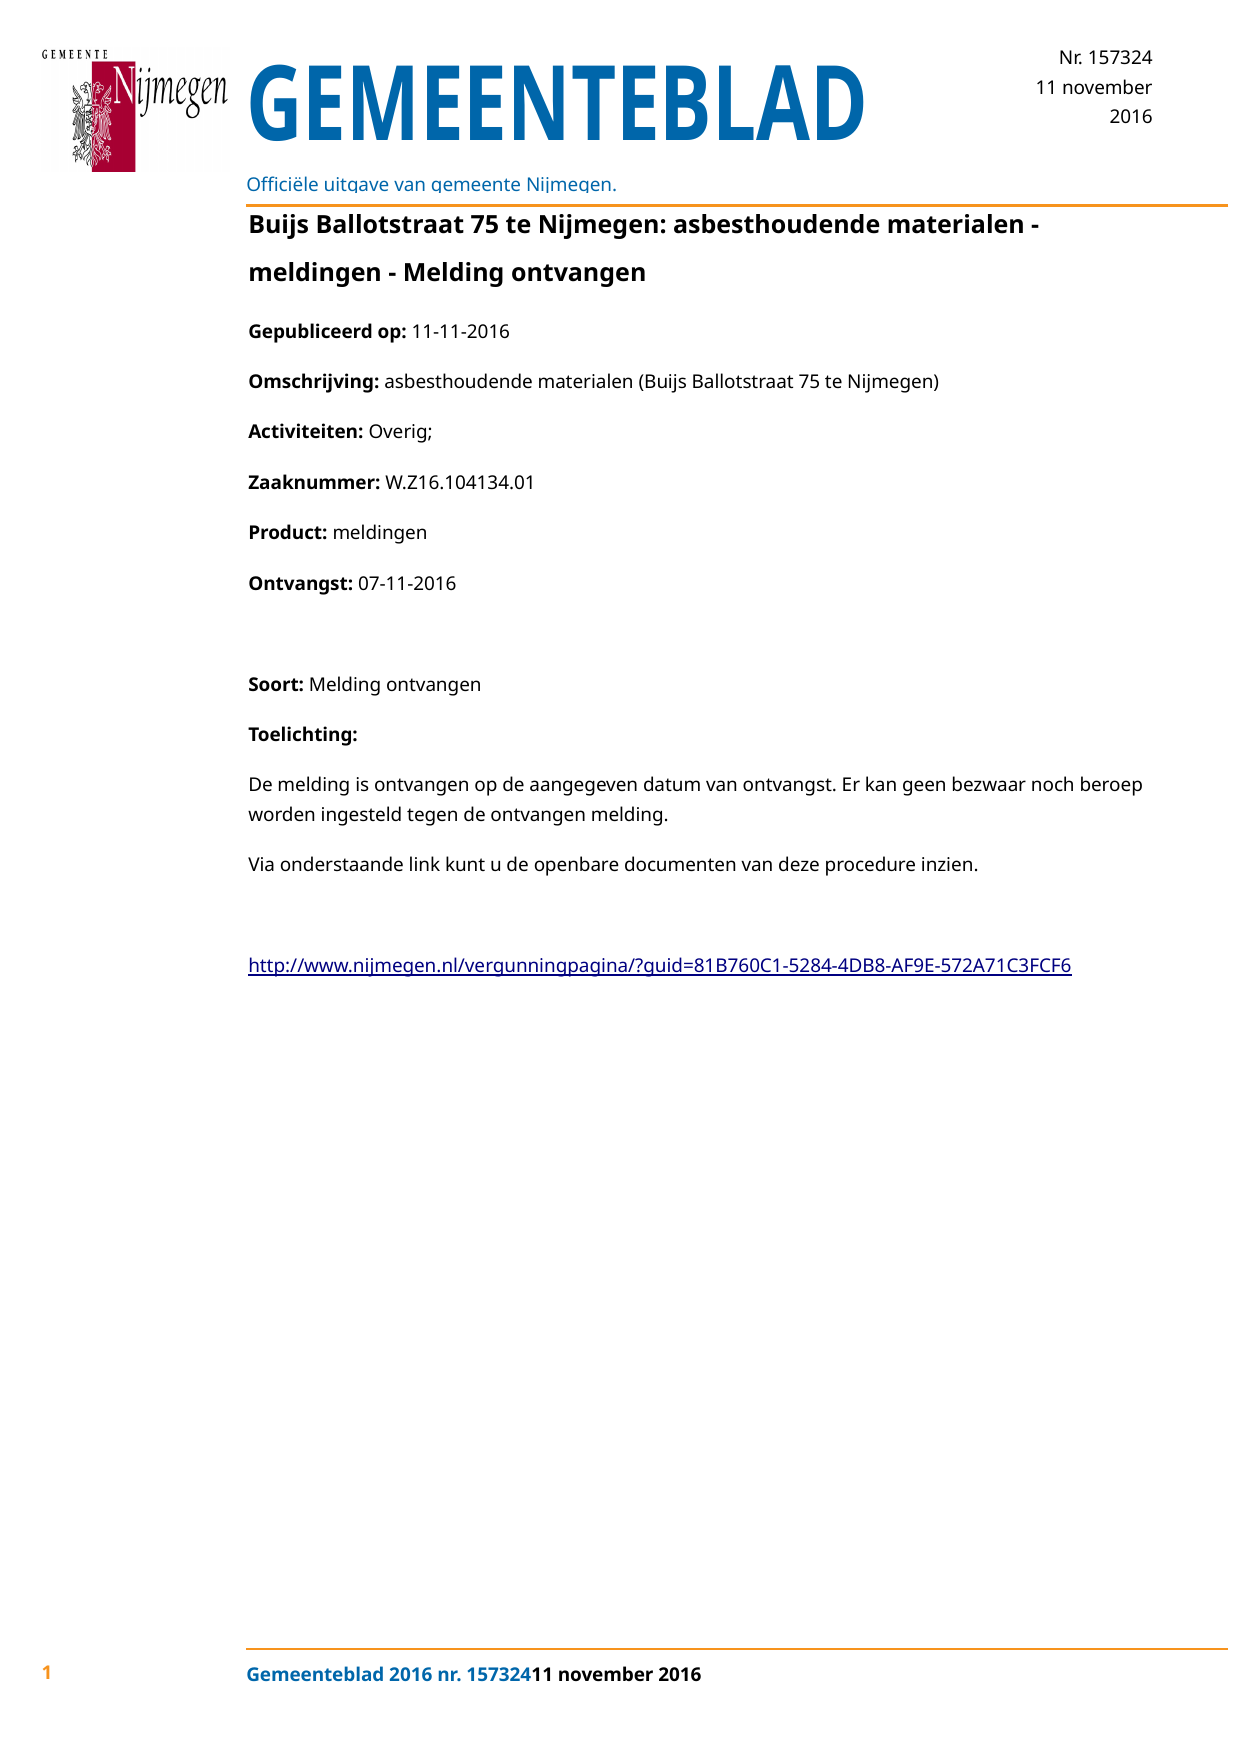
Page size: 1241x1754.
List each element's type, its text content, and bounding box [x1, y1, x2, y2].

text Soort: Melding ontvangen [248, 671, 1152, 697]
text Ontvangst: 07-11-2016 [248, 570, 1152, 596]
text Activiteiten: Overig; [248, 419, 1152, 444]
text Product: meldingen [248, 519, 1152, 545]
text Gepubliceerd op: 11-11-2016 [248, 318, 1152, 344]
text http://www.nijmegen.nl/vergunningpagina/?guid=81B760C1-5284-4DB8-AF9E-572A71C3FCF6 [248, 952, 1152, 978]
text Omschrijving: asbesthoudende materialen (Buijs Ballotstraat 75 te Nijmegen) [248, 368, 1152, 394]
text Via onderstaande link kunt u de openbare documenten van deze procedure inzien. [248, 852, 1152, 877]
text Zaaknummer: W.Z16.104134.01 [248, 469, 1152, 495]
text Toelichting: [248, 721, 1152, 747]
picture [41, 47, 231, 172]
text De melding is ontvangen op de aangegeven datum van ontvangst. Er kan geen bezwaar noch beroep worden ingesteld tegen de ontvangen melding. [248, 772, 1152, 827]
text Buijs Ballotstraat 75 te Nijmegen: asbesthoudende materialen - meldingen - Melding ontvangen [248, 207, 1152, 288]
